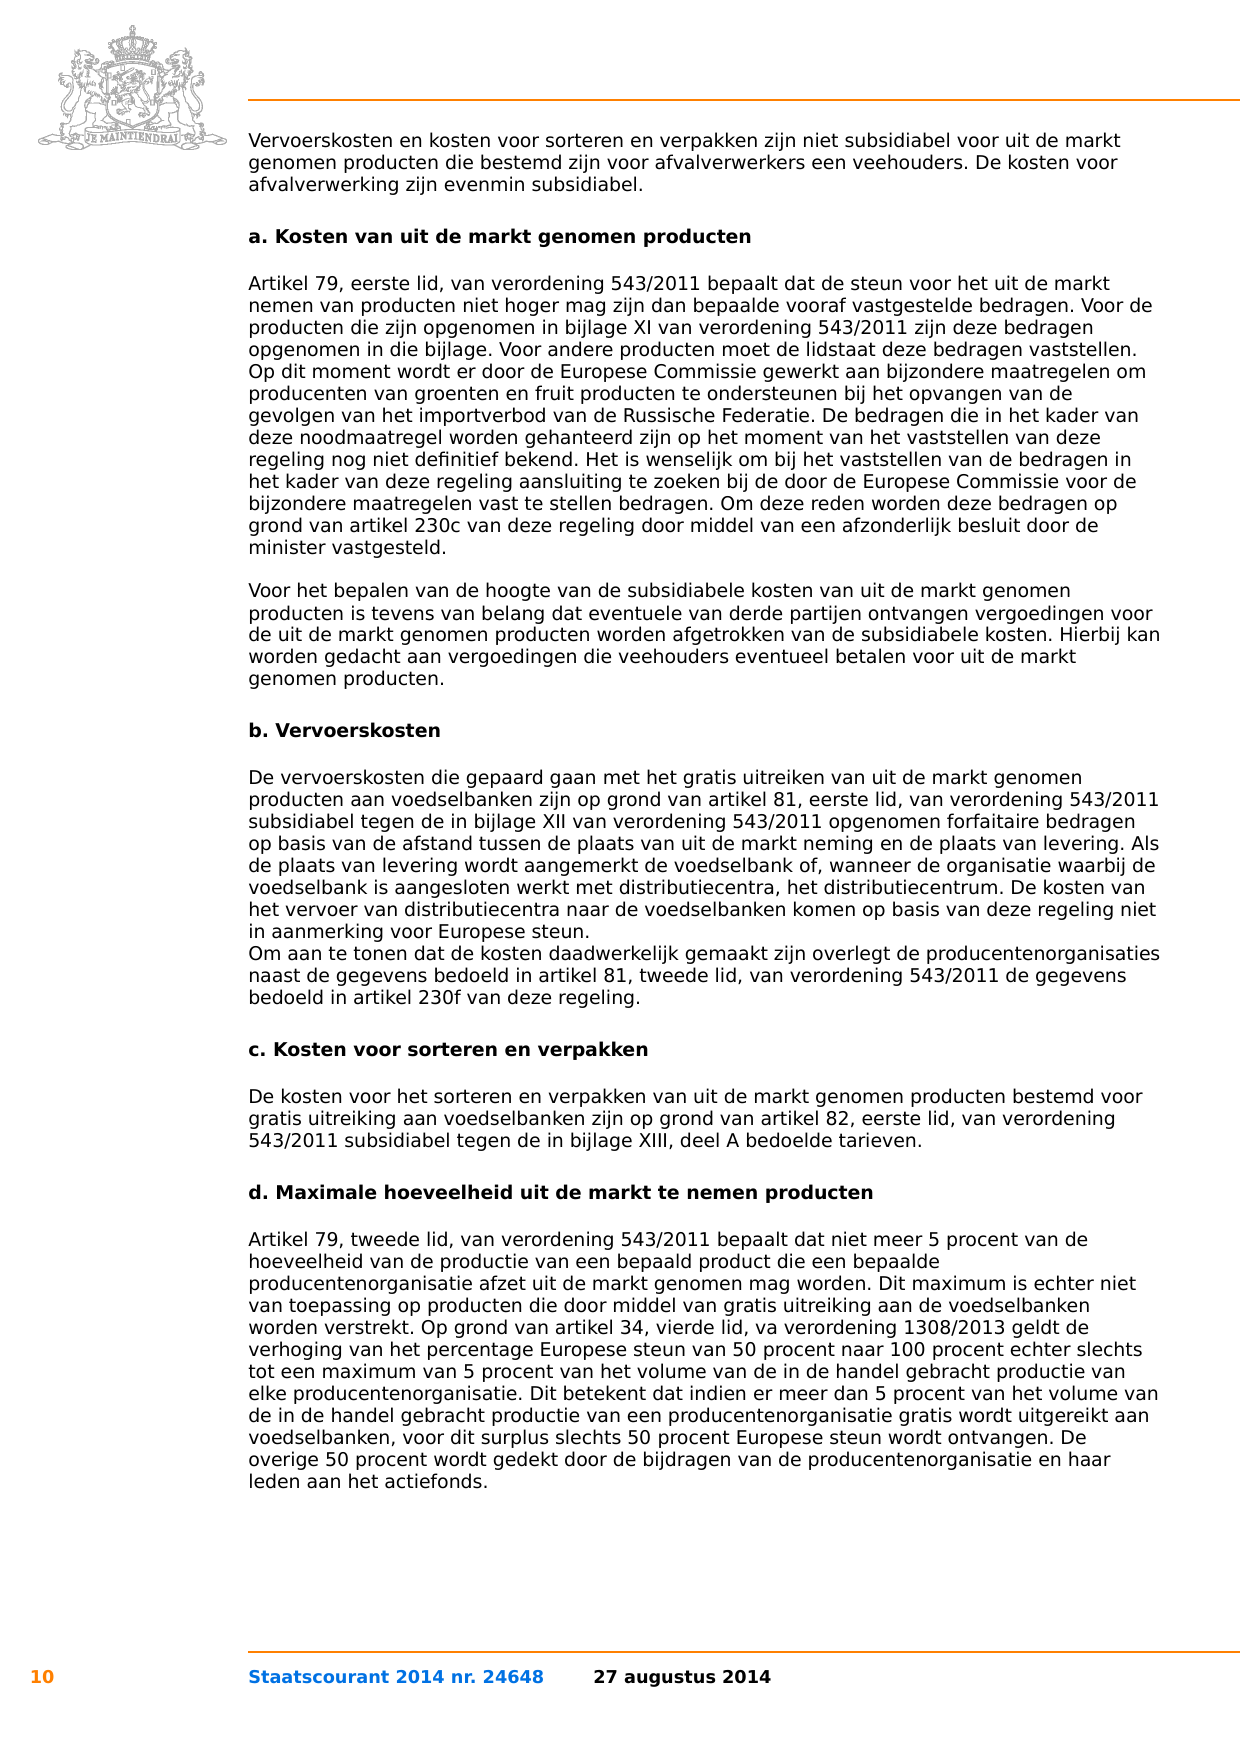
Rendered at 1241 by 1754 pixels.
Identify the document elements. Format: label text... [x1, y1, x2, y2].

subtitle b. Vervoerskosten [248, 720, 1163, 742]
subtitle a. Kosten van uit de markt genomen producten [248, 226, 1163, 248]
text Voor het bepalen van de hoogte van de subsidiabele kosten van uit de markt genomen producten is tevens van belang dat eventuele van derde partijen ontvangen vergoedingen voor de uit de markt genomen producten worden afgetrokken van de subsidiabele kosten. Hierbij kan worden gedacht aan vergoedingen die veehouders eventueel betalen voor uit de markt genomen producten. [248, 580, 1163, 690]
text Om aan te tonen dat de kosten daadwerkelijk gemaakt zijn overlegt de producentenorganisaties naast de gegevens bedoeld in artikel 81, tweede lid, van verordening 543/2011 de gegevens bedoeld in artikel 230f van deze regeling. [248, 943, 1163, 1009]
text Vervoerskosten en kosten voor sorteren en verpakken zijn niet subsidiabel voor uit de markt genomen producten die bestemd zijn voor afvalverwerkers een veehouders. De kosten voor afvalverwerking zijn evenmin subsidiabel. [248, 130, 1163, 196]
text Artikel 79, eerste lid, van verordening 543/2011 bepaalt dat de steun voor het uit de markt nemen van producten niet hoger mag zijn dan bepaalde vooraf vastgestelde bedragen. Voor de producten die zijn opgenomen in bijlage XI van verordening 543/2011 zijn deze bedragen opgenomen in die bijlage. Voor andere producten moet de lidstaat deze bedragen vaststellen. [248, 273, 1163, 361]
text De vervoerskosten die gepaard gaan met het gratis uitreiken van uit de markt genomen producten aan voedselbanken zijn op grond van artikel 81, eerste lid, van verordening 543/2011 subsidiabel tegen de in bijlage XII van verordening 543/2011 opgenomen forfaitaire bedragen op basis van de afstand tussen de plaats van uit de markt neming en de plaats van levering. Als de plaats van levering wordt aangemerkt de voedselbank of, wanneer de organisatie waarbij de voedselbank is aangesloten werkt met distributiecentra, het distributiecentrum. De kosten van het vervoer van distributiecentra naar de voedselbanken komen op basis van deze regeling niet in aanmerking voor Europese steun. [248, 767, 1163, 943]
text Artikel 79, tweede lid, van verordening 543/2011 bepaalt dat niet meer 5 procent van de hoeveelheid van de productie van een bepaald product die een bepaalde producentenorganisatie afzet uit de markt genomen mag worden. Dit maximum is echter niet van toepassing op producten die door middel van gratis uitreiking aan de voedselbanken worden verstrekt. Op grond van artikel 34, vierde lid, va verordening 1308/2013 geldt de verhoging van het percentage Europese steun van 50 procent naar 100 procent echter slechts tot een maximum van 5 procent van het volume van de in de handel gebracht productie van elke producentenorganisatie. Dit betekent dat indien er meer dan 5 procent van het volume van de in de handel gebracht productie van een producentenorganisatie gratis wordt uitgereikt aan voedselbanken, voor dit surplus slechts 50 procent Europese steun wordt ontvangen. De overige 50 procent wordt gedekt door de bijdragen van de producentenorganisatie en haar leden aan het actiefonds. [248, 1229, 1163, 1493]
text De kosten voor het sorteren en verpakken van uit de markt genomen producten bestemd voor gratis uitreiking aan voedselbanken zijn op grond van artikel 82, eerste lid, van verordening 543/2011 subsidiabel tegen de in bijlage XIII, deel A bedoelde tarieven. [248, 1086, 1163, 1152]
text Op dit moment wordt er door de Europese Commissie gewerkt aan bijzondere maatregelen om producenten van groenten en fruit producten te ondersteunen bij het opvangen van de gevolgen van het importverbod van de Russische Federatie. De bedragen die in het kader van deze noodmaatregel worden gehanteerd zijn op het moment van het vaststellen van deze regeling nog niet definitief bekend. Het is wenselijk om bij het vaststellen van de bedragen in het kader van deze regeling aansluiting te zoeken bij de door de Europese Commissie voor de bijzondere maatregelen vast te stellen bedragen. Om deze reden worden deze bedragen op grond van artikel 230c van deze regeling door middel van een afzonderlijk besluit door de minister vastgesteld. [248, 361, 1163, 558]
picture [38, 25, 227, 150]
subtitle c. Kosten voor sorteren en verpakken [248, 1039, 1163, 1061]
subtitle d. Maximale hoeveelheid uit de markt te nemen producten [248, 1182, 1163, 1204]
